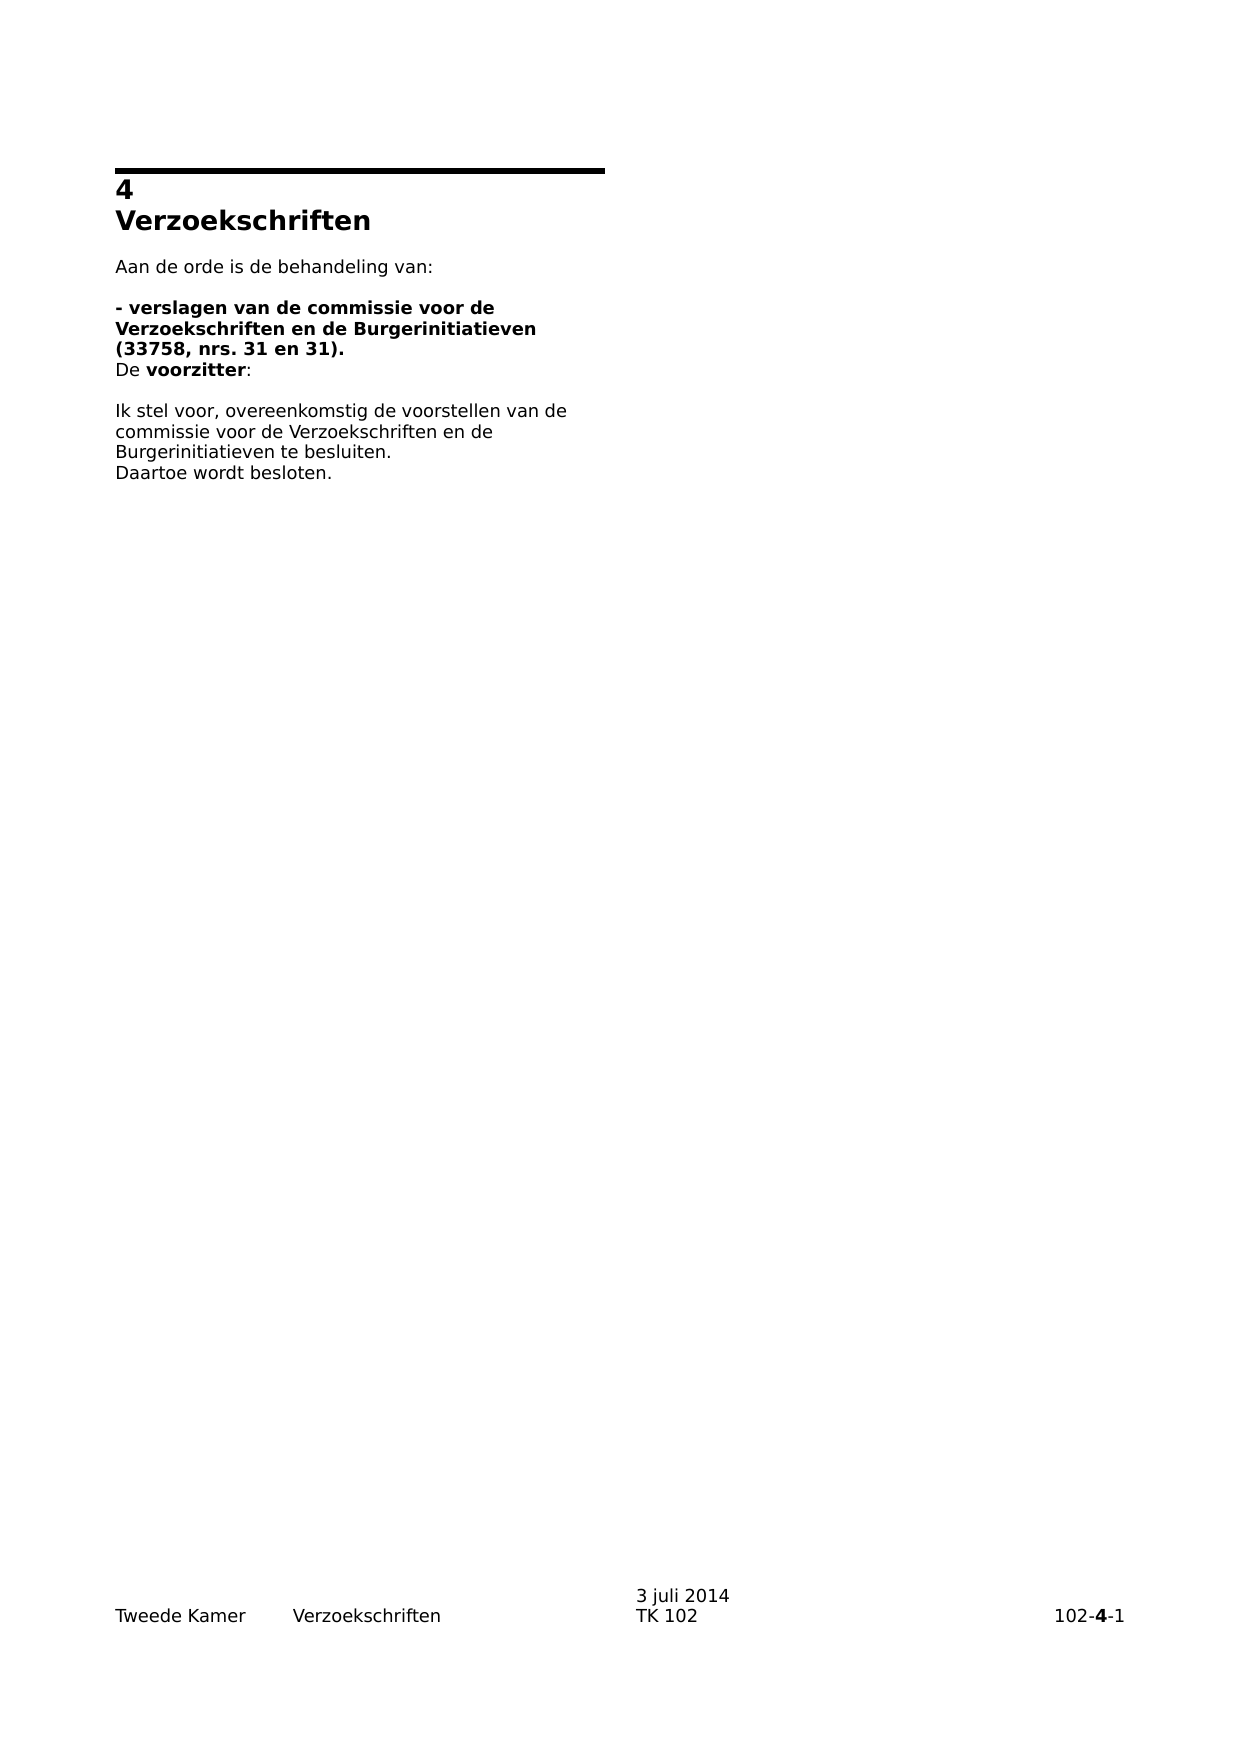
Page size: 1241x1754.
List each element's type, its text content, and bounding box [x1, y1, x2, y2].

title 4 Verzoekschriften [115, 174, 605, 237]
text De voorzitter: [115, 360, 605, 381]
text Daartoe wordt besloten. [115, 463, 605, 484]
text Ik stel voor, overeenkomstig de voorstellen van de commissie voor de Verzoekschriften en de Burgerinitiatieven te besluiten. [115, 401, 605, 463]
text - verslagen van de commissie voor de Verzoekschriften en de Burgerinitiatieven (33758, nrs. 31 en 31). [115, 298, 605, 360]
text Aan de orde is de behandeling van: [115, 257, 605, 278]
